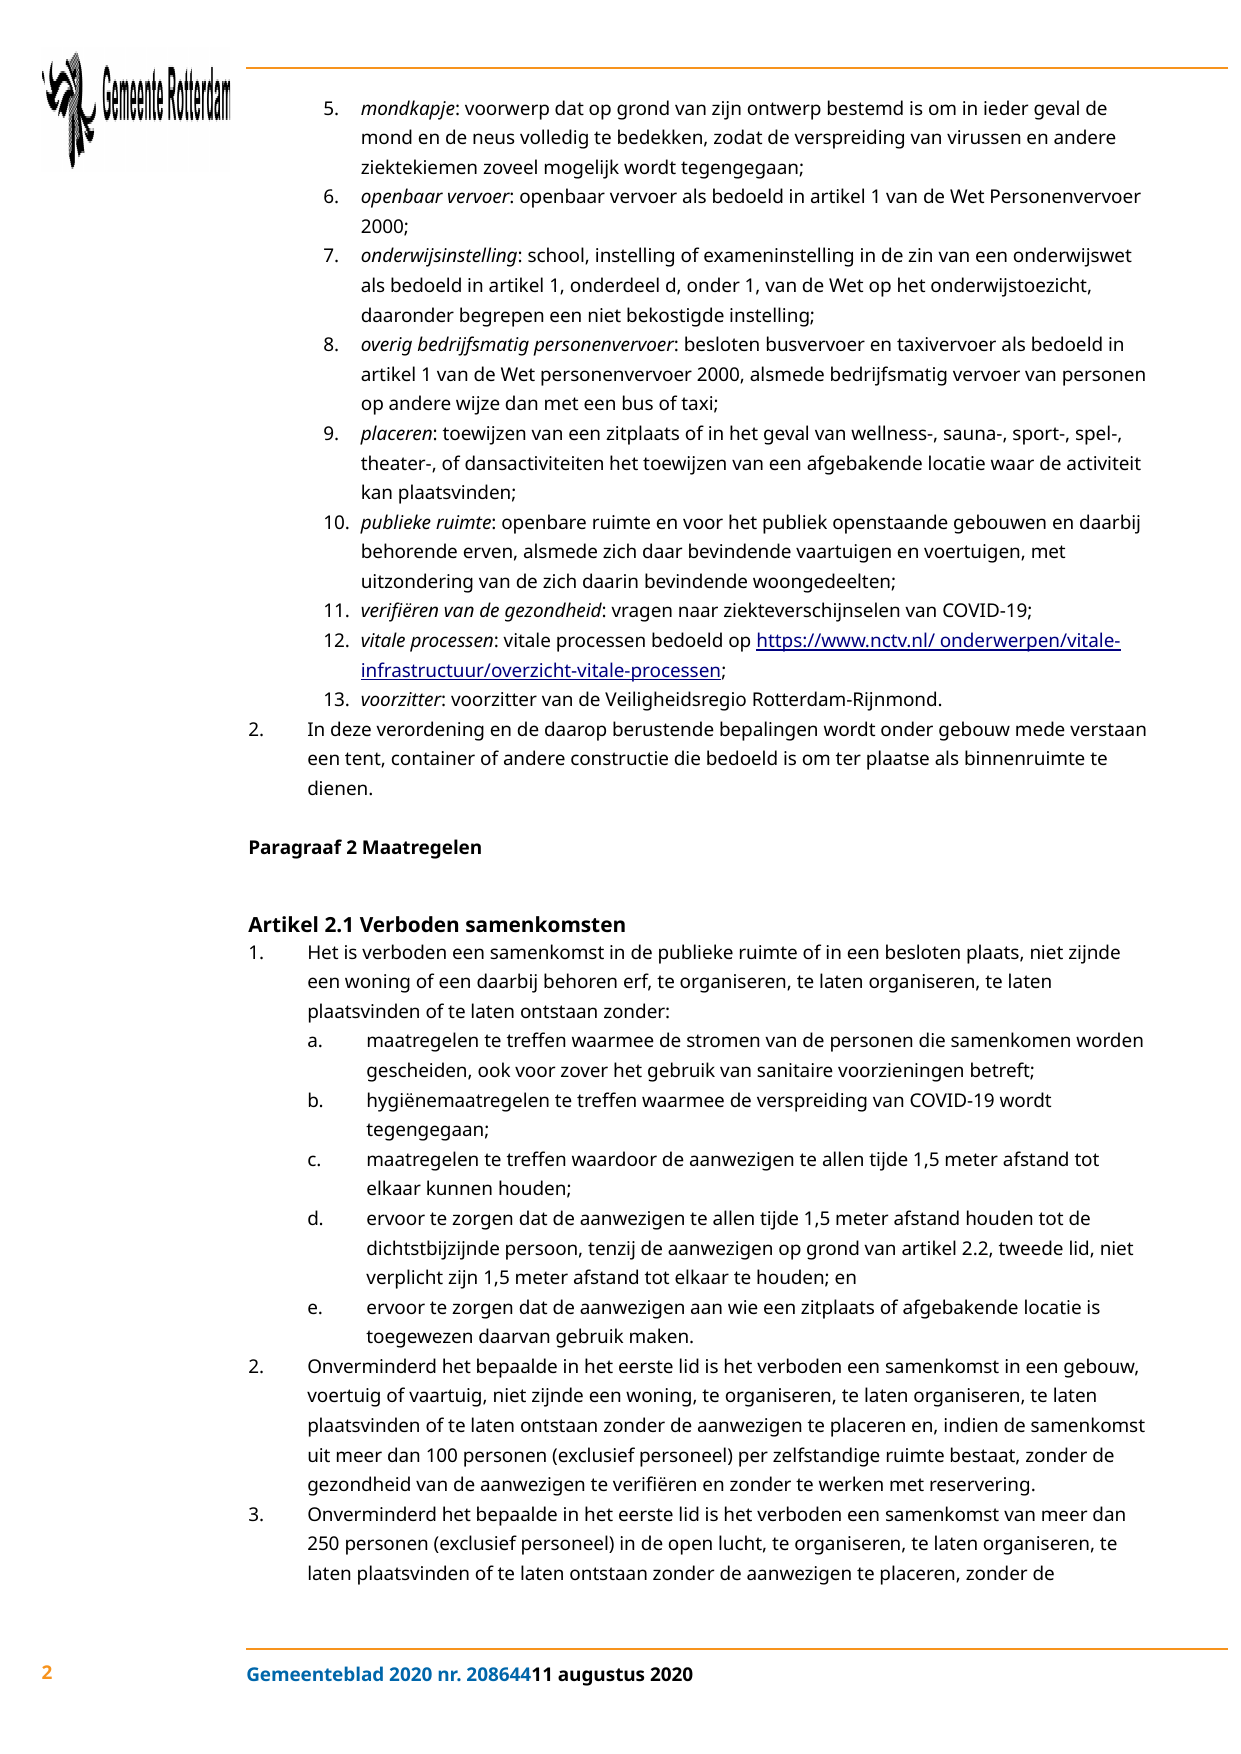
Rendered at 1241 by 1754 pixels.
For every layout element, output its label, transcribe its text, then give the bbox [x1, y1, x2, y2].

list verifiëren van de gezondheid: vragen naar ziekteverschijnselen van COVID-19; [323, 598, 1152, 623]
list overig bedrijfsmatig personenvervoer: besloten busvervoer en taxivervoer als bedoeld in artikel 1 van de Wet personenvervoer 2000, alsmede bedrijfsmatig vervoer van personen op andere wijze dan met een bus of taxi; [323, 331, 1152, 416]
picture [41, 47, 231, 172]
list placeren: toewijzen van een zitplaats of in het geval van wellness-, sauna-, sport-, spel-, theater-, of dansactiviteiten het toewijzen van een afgebakende locatie waar de activiteit kan plaatsvinden; [323, 420, 1152, 505]
list publieke ruimte: openbare ruimte en voor het publiek openstaande gebouwen en daarbij behorende erven, alsmede zich daar bevindende vaartuigen en voertuigen, met uitzondering van de zich daarin bevindende woongedeelten; [323, 509, 1152, 594]
list vitale processen: vitale processen bedoeld op https://www.nctv.nl/ onderwerpen/vitale-infrastructuur/overzicht-vitale-processen; [323, 627, 1152, 683]
list ervoor te zorgen dat de aanwezigen te allen tijde 1,5 meter afstand houden tot de dichtstbijzijnde persoon, tenzij de aanwezigen op grond van artikel 2.2, tweede lid, niet verplicht zijn 1,5 meter afstand tot elkaar te houden; en [307, 1205, 1152, 1290]
list Onverminderd het bepaalde in het eerste lid is het verboden een samenkomst in een gebouw, voertuig of vaartuig, niet zijnde een woning, te organiseren, te laten organiseren, te laten plaatsvinden of te laten ontstaan zonder de aanwezigen te placeren en, indien de samenkomst uit meer dan 100 personen (exclusief personeel) per zelfstandige ruimte bestaat, zonder de gezondheid van de aanwezigen te verifiëren en zonder te werken met reservering. [248, 1353, 1152, 1497]
list mondkapje: voorwerp dat op grond van zijn ontwerp bestemd is om in ieder geval de mond en de neus volledig te bedekken, zodat de verspreiding van virussen en andere ziektekiemen zoveel mogelijk wordt tegengegaan; [323, 95, 1152, 180]
list In deze verordening en de daarop berustende bepalingen wordt onder gebouw mede verstaan een tent, container of andere constructie die bedoeld is om ter plaatse als binnenruimte te dienen. [248, 716, 1152, 801]
list Het is verboden een samenkomst in de publieke ruimte of in een besloten plaats, niet zijnde een woning of een daarbij behoren erf, te organiseren, te laten organiseren, te laten plaatsvinden of te laten ontstaan zonder: [248, 939, 1152, 1024]
text Paragraaf 2 Maatregelen [248, 834, 1152, 860]
list maatregelen te treffen waardoor de aanwezigen te allen tijde 1,5 meter afstand tot elkaar kunnen houden; [307, 1146, 1152, 1201]
list Onverminderd het bepaalde in het eerste lid is het verboden een samenkomst van meer dan 250 personen (exclusief personeel) in de open lucht, te organiseren, te laten organiseren, te laten plaatsvinden of te laten ontstaan zonder de aanwezigen te placeren, zonder de [248, 1501, 1152, 1586]
list ervoor te zorgen dat de aanwezigen aan wie een zitplaats of afgebakende locatie is toegewezen daarvan gebruik maken. [307, 1294, 1152, 1349]
list hygiënemaatregelen te treffen waarmee de verspreiding van COVID-19 wordt tegengegaan; [307, 1087, 1152, 1142]
list openbaar vervoer: openbaar vervoer als bedoeld in artikel 1 van de Wet Personenvervoer 2000; [323, 183, 1152, 239]
list voorzitter: voorzitter van de Veiligheidsregio Rotterdam-Rijnmond. [323, 686, 1152, 712]
list onderwijsinstelling: school, instelling of exameninstelling in de zin van een onderwijswet als bedoeld in artikel 1, onderdeel d, onder 1, van de Wet op het onderwijstoezicht, daaronder begrepen een niet bekostigde instelling; [323, 243, 1152, 328]
list maatregelen te treffen waarmee de stromen van de personen die samenkomen worden gescheiden, ook voor zover het gebruik van sanitaire voorzieningen betreft; [307, 1028, 1152, 1083]
text Artikel 2.1 Verboden samenkomsten [248, 911, 1152, 939]
